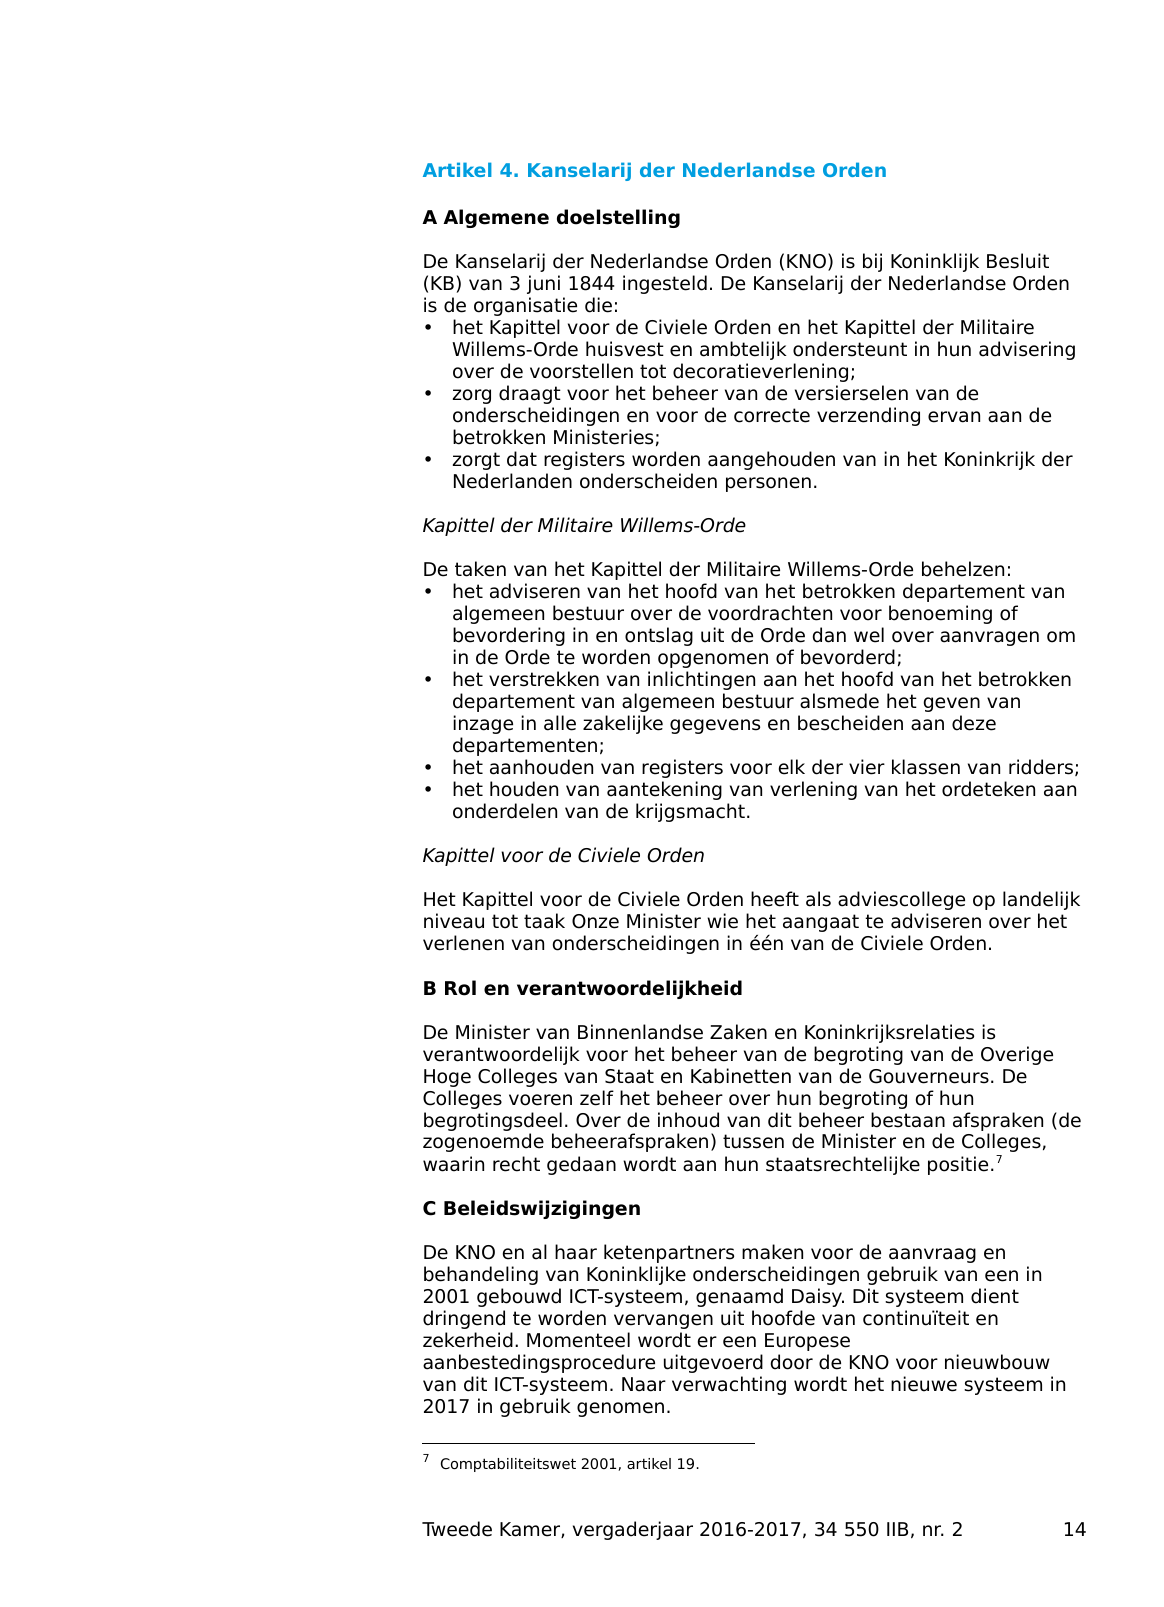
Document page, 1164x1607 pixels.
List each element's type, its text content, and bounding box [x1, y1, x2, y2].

text De Kanselarij der Nederlandse Orden (KNO) is bij Koninklijk Besluit (KB) van 3 juni 1844 ingesteld. De Kanselarij der Nederlandse Orden is de organisatie die: [422, 251, 1087, 317]
subtitle A Algemene doelstelling [422, 207, 1087, 229]
text Het Kapittel voor de Civiele Orden heeft als adviescollege op landelijk niveau tot taak Onze Minister wie het aangaat te adviseren over het verlenen van onderscheidingen in één van de Civiele Orden. [422, 889, 1087, 955]
subtitle Kapittel der Militaire Willems-Orde [422, 515, 1087, 537]
text De taken van het Kapittel der Militaire Willems-Orde behelzen: [422, 559, 1087, 581]
text • zorg draagt voor het beheer van de versierselen van de onderscheidingen en voor de correcte verzending ervan aan de betrokken Ministeries; [422, 383, 1087, 449]
text Comptabiliteitswet 2001, artikel 19. [422, 1452, 1087, 1474]
text • zorgt dat registers worden aangehouden van in het Koninkrijk der Nederlanden onderscheiden personen. [422, 449, 1087, 493]
text • het houden van aantekening van verlening van het ordeteken aan onderdelen van de krijgsmacht. [422, 779, 1087, 823]
subtitle Kapittel voor de Civiele Orden [422, 845, 1087, 867]
text • het verstrekken van inlichtingen aan het hoofd van het betrokken departement van algemeen bestuur alsmede het geven van inzage in alle zakelijke gegevens en bescheiden aan deze departementen; [422, 669, 1087, 757]
subtitle C Beleidswijzigingen [422, 1198, 1087, 1219]
subtitle B Rol en verantwoordelijkheid [422, 977, 1087, 999]
text • het Kapittel voor de Civiele Orden en het Kapittel der Militaire Willems-Orde huisvest en ambtelijk ondersteunt in hun advisering over de voorstellen tot decoratieverlening; [422, 317, 1087, 383]
text • het aanhouden van registers voor elk der vier klassen van ridders; [422, 757, 1087, 779]
subtitle Artikel 4. Kanselarij der Nederlandse Orden [422, 160, 1087, 182]
text De KNO en al haar ketenpartners maken voor de aanvraag en behandeling van Koninklijke onderscheidingen gebruik van een in 2001 gebouwd ICT-systeem, genaamd Daisy. Dit systeem dient dringend te worden vervangen uit hoofde van continuïteit en zekerheid. Momenteel wordt er een Europese aanbestedingsprocedure uitgevoerd door de KNO voor nieuwbouw van dit ICT-systeem. Naar verwachting wordt het nieuwe systeem in 2017 in gebruik genomen. [422, 1242, 1087, 1418]
text De Minister van Binnenlandse Zaken en Koninkrijksrelaties is verantwoordelijk voor het beheer van de begroting van de Overige Hoge Colleges van Staat en Kabinetten van de Gouverneurs. De Colleges voeren zelf het beheer over hun begroting of hun begrotingsdeel. Over de inhoud van dit beheer bestaan afspraken (de zogenoemde beheerafspraken) tussen de Minister en de Colleges, waarin recht gedaan wordt aan hun staatsrechtelijke positie. [422, 1022, 1087, 1175]
text • het adviseren van het hoofd van het betrokken departement van algemeen bestuur over de voordrachten voor benoeming of bevordering in en ontslag uit de Orde dan wel over aanvragen om in de Orde te worden opgenomen of bevorderd; [422, 581, 1087, 669]
